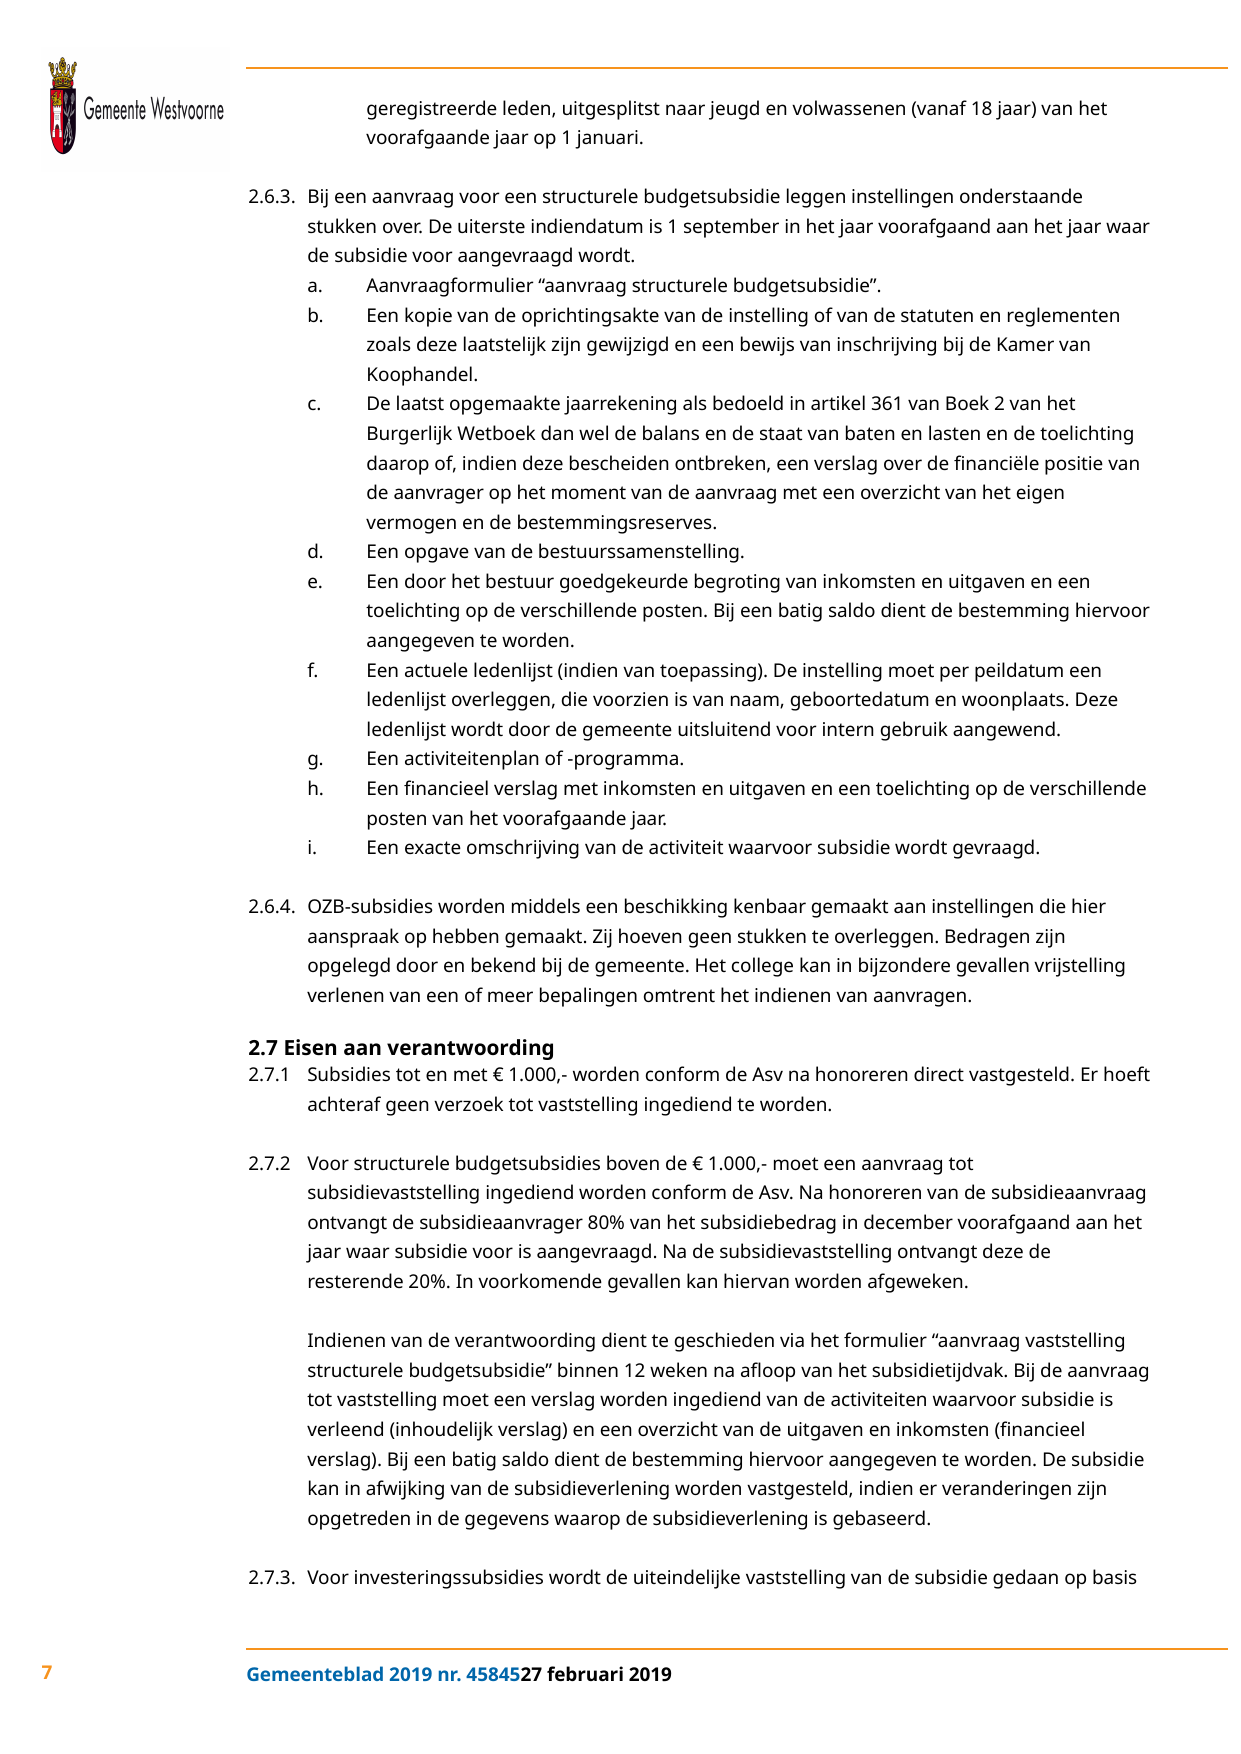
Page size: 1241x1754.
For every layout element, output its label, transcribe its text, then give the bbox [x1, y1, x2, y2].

list geregistreerde leden, uitgesplitst naar jeugd en volwassenen (vanaf 18 jaar) van het voorafgaande jaar op 1 januari. [307, 95, 1152, 150]
list Een kopie van de oprichtingsakte van de instelling of van de statuten en reglementen zoals deze laatstelijk zijn gewijzigd en een bewijs van inschrijving bij de Kamer van Koophandel. [307, 302, 1152, 387]
list Een opgave van de bestuurssamenstelling. [307, 538, 1152, 564]
list OZB-subsidies worden middels een beschikking kenbaar gemaakt aan instellingen die hier aanspraak op hebben gemaakt. Zij hoeven geen stukken te overleggen. Bedragen zijn opgelegd door en bekend bij de gemeente. Het college kan in bijzondere gevallen vrijstelling verlenen van een of meer bepalingen omtrent het indienen van aanvragen. [248, 893, 1152, 1008]
list Subsidies tot en met € 1.000,- worden conform de Asv na honoreren direct vastgesteld. Er hoeft achteraf geen verzoek tot vaststelling ingediend te worden. [248, 1061, 1152, 1116]
list Een door het bestuur goedgekeurde begroting van inkomsten en uitgaven en een toelichting op de verschillende posten. Bij een batig saldo dient de bestemming hiervoor aangegeven te worden. [307, 568, 1152, 653]
text 2.7 Eisen aan verantwoording [248, 1033, 1152, 1061]
list Voor structurele budgetsubsidies boven de € 1.000,- moet een aanvraag tot subsidievaststelling ingediend worden conform de Asv. Na honoreren van de subsidieaanvraag ontvangt de subsidieaanvrager 80% van het subsidiebedrag in december voorafgaand aan het jaar waar subsidie voor is aangevraagd. Na de subsidievaststelling ontvangt deze de resterende 20%. In voorkomende gevallen kan hiervan worden afgeweken. [248, 1150, 1152, 1294]
list Een exacte omschrijving van de activiteit waarvoor subsidie wordt gevraagd. [307, 834, 1152, 860]
list Een activiteitenplan of -programma. [307, 746, 1152, 771]
picture [41, 47, 231, 172]
list Aanvraagformulier “aanvraag structurele budgetsubsidie”. [307, 272, 1152, 298]
list Een actuele ledenlijst (indien van toepassing). De instelling moet per peildatum een ledenlijst overleggen, die voorzien is van naam, geboortedatum en woonplaats. Deze ledenlijst wordt door de gemeente uitsluitend voor intern gebruik aangewend. [307, 657, 1152, 742]
list De laatst opgemaakte jaarrekening als bedoeld in artikel 361 van Boek 2 van het Burgerlijk Wetboek dan wel de balans en de staat van baten en lasten en de toelichting daarop of, indien deze bescheiden ontbreken, een verslag over de financiële positie van de aanvrager op het moment van de aanvraag met een overzicht van het eigen vermogen en de bestemmingsreserves. [307, 391, 1152, 535]
list Bij een aanvraag voor een structurele budgetsubsidie leggen instellingen onderstaande stukken over. De uiterste indiendatum is 1 september in het jaar voorafgaand aan het jaar waar de subsidie voor aangevraagd wordt. [248, 183, 1152, 268]
list Voor investeringssubsidies wordt de uiteindelijke vaststelling van de subsidie gedaan op basis [248, 1564, 1152, 1590]
list Indienen van de verantwoording dient te geschieden via het formulier “aanvraag vaststelling structurele budgetsubsidie” binnen 12 weken na afloop van het subsidietijdvak. Bij de aanvraag tot vaststelling moet een verslag worden ingediend van de activiteiten waarvoor subsidie is verleend (inhoudelijk verslag) en een overzicht van de uitgaven en inkomsten (financieel verslag). Bij een batig saldo dient de bestemming hiervoor aangegeven te worden. De subsidie kan in afwijking van de subsidieverlening worden vastgesteld, indien er veranderingen zijn opgetreden in de gegevens waarop de subsidieverlening is gebaseerd. [248, 1327, 1152, 1531]
list Een financieel verslag met inkomsten en uitgaven en een toelichting op de verschillende posten van het voorafgaande jaar. [307, 775, 1152, 831]
